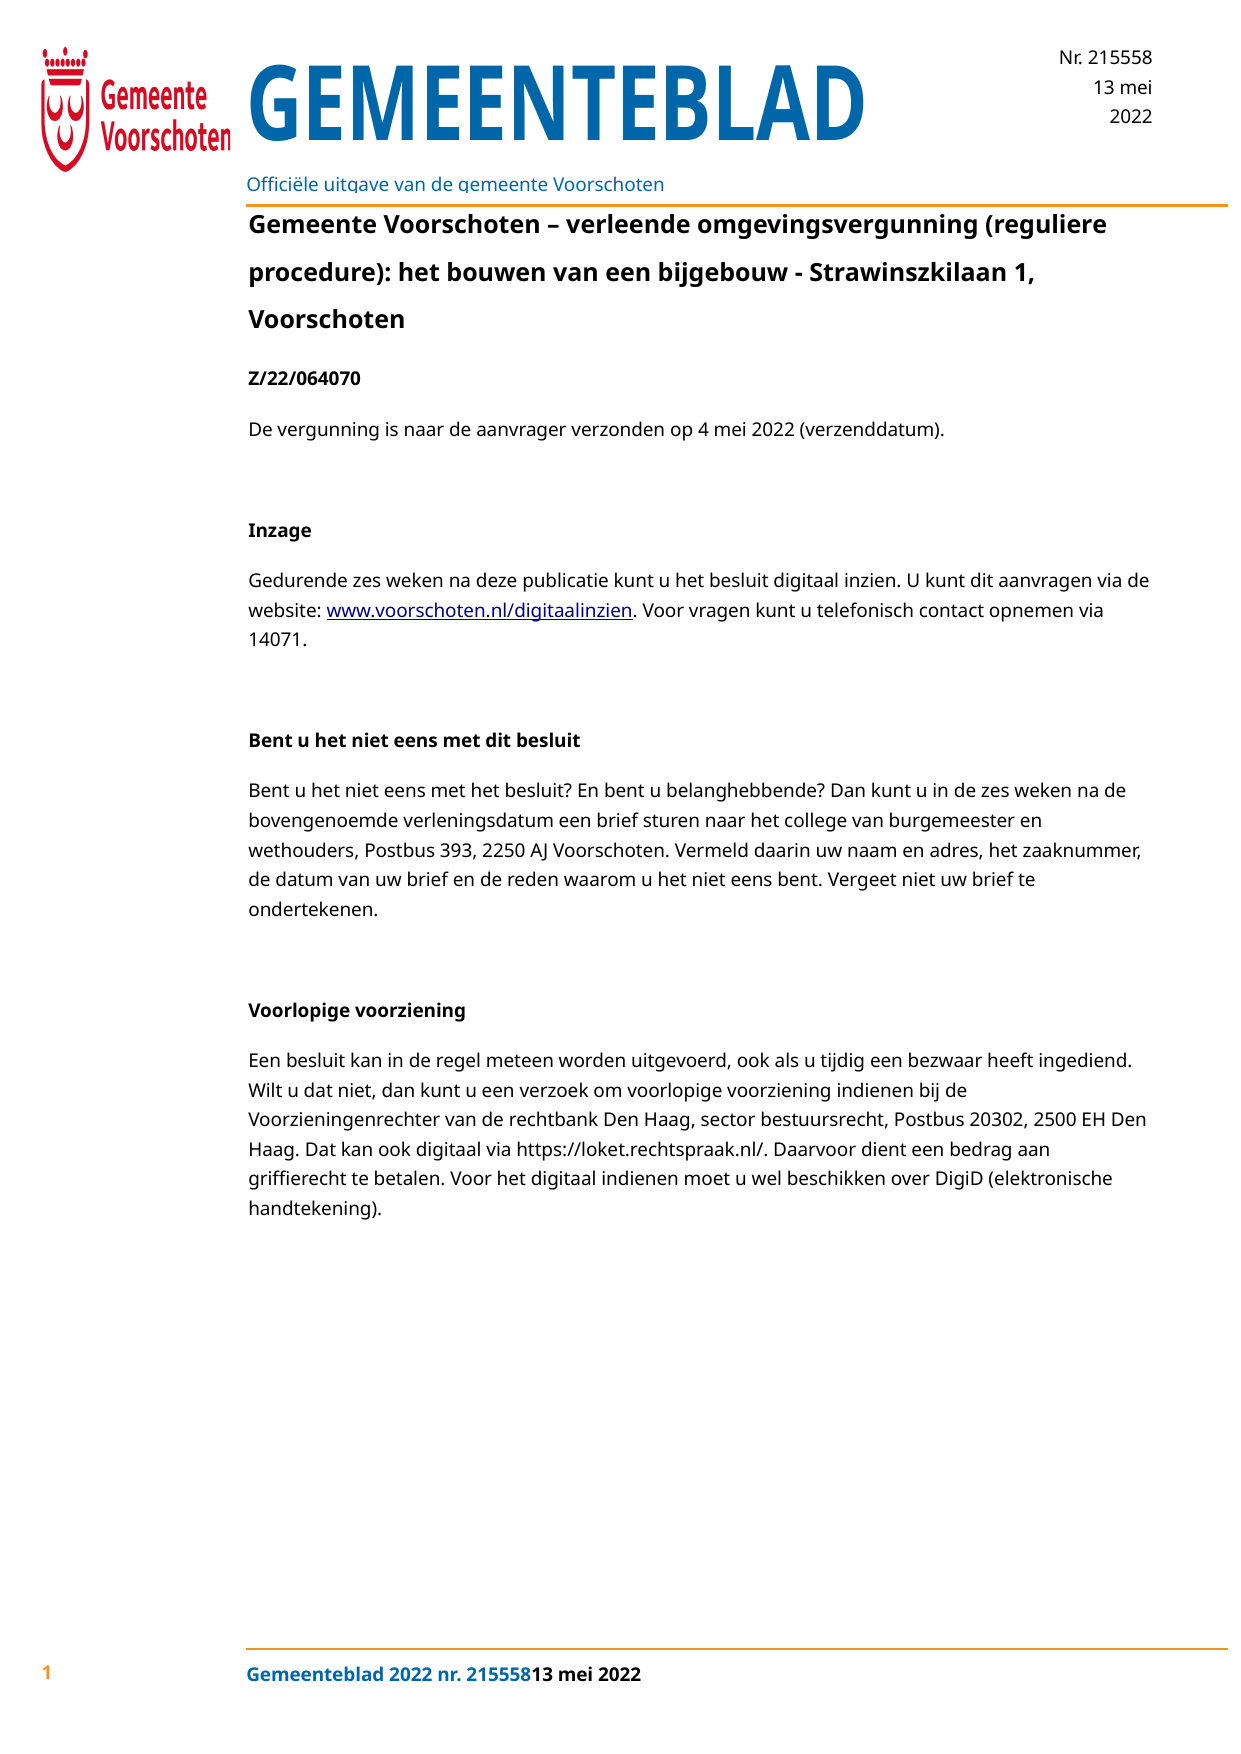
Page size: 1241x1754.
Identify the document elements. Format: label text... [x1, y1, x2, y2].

text Een besluit kan in de regel meteen worden uitgevoerd, ook als u tijdig een bezwaar heeft ingediend. Wilt u dat niet, dan kunt u een verzoek om voorlopige voorziening indienen bij de Voorzieningenrechter van de rechtbank Den Haag, sector bestuursrecht, Postbus 20302, 2500 EH Den Haag. Dat kan ook digitaal via https://loket.rechtspraak.nl/. Daarvoor dient een bedrag aan griffierecht te betalen. Voor het digitaal indienen moet u wel beschikken over DigiD (elektronische handtekening). [248, 1047, 1152, 1221]
text Inzage [248, 517, 1152, 542]
text Z/22/064070 [248, 366, 1152, 391]
text Bent u het niet eens met dit besluit [248, 727, 1152, 753]
picture [41, 47, 231, 172]
text Gemeente Voorschoten – verleende omgevingsvergunning (reguliere procedure): het bouwen van een bijgebouw - Strawinszkilaan 1, Voorschoten [248, 207, 1152, 336]
text De vergunning is naar de aanvrager verzonden op 4 mei 2022 (verzenddatum). [248, 416, 1152, 442]
text Gedurende zes weken na deze publicatie kunt u het besluit digitaal inzien. U kunt dit aanvragen via de website: www.voorschoten.nl/digitaalinzien. Voor vragen kunt u telefonisch contact opnemen via 14071. [248, 567, 1152, 652]
text Bent u het niet eens met het besluit? En bent u belanghebbende? Dan kunt u in de zes weken na de bovengenoemde verleningsdatum een brief sturen naar het college van burgemeester en wethouders, Postbus 393, 2250 AJ Voorschoten. Vermeld daarin uw naam en adres, het zaaknummer, de datum van uw brief en de reden waarom u het niet eens bent. Vergeet niet uw brief te ondertekenen. [248, 778, 1152, 922]
text Voorlopige voorziening [248, 997, 1152, 1022]
